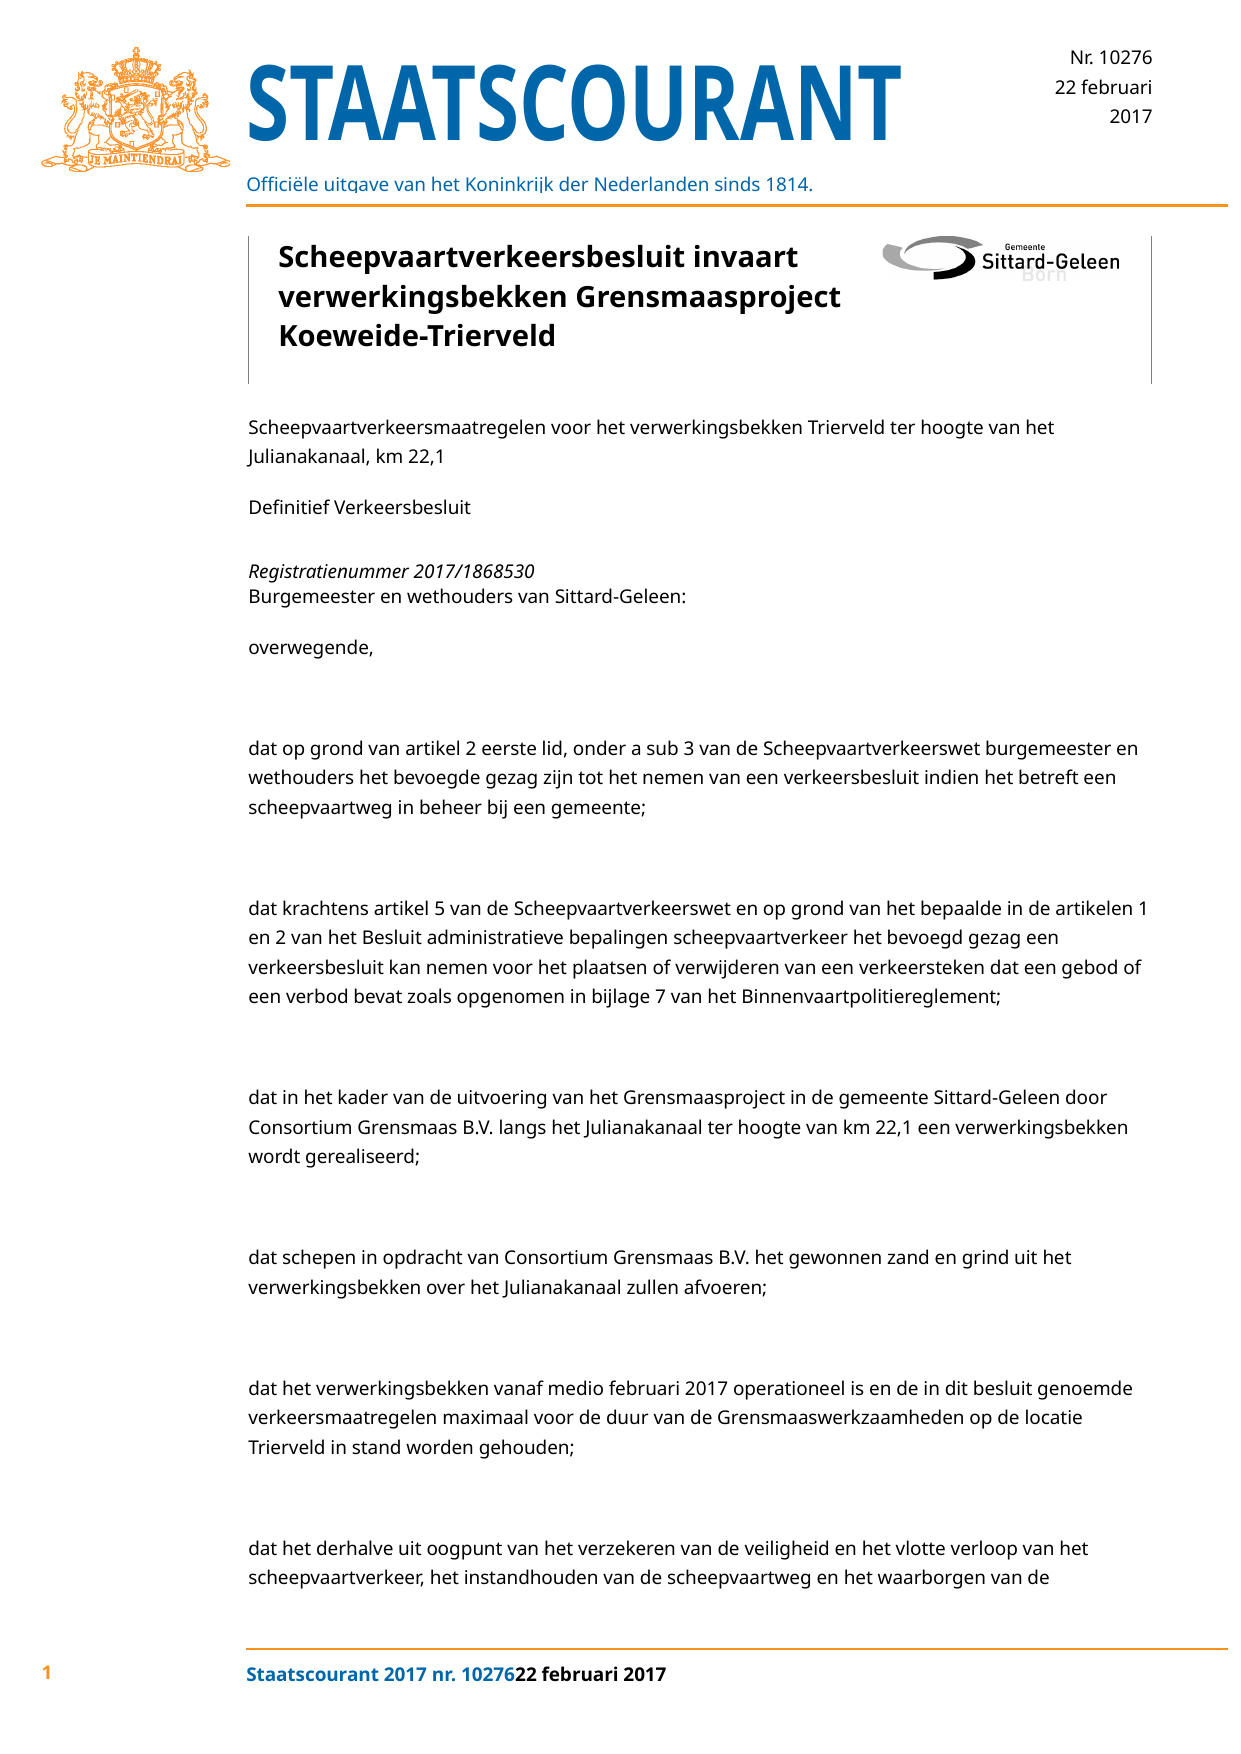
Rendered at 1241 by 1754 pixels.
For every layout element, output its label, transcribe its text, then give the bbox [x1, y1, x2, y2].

text Registratienummer 2017/1868530 [248, 558, 1152, 584]
text dat op grond van artikel 2 eerste lid, onder a sub 3 van de Scheepvaartverkeerswet burgemeester en wethouders het bevoegde gezag zijn tot het nemen van een verkeersbesluit indien het betreft een scheepvaartweg in beheer bij een gemeente; [248, 735, 1152, 820]
text dat schepen in opdracht van Consortium Grensmaas B.V. het gewonnen zand en grind uit het verwerkingsbekken over het Julianakanaal zullen afvoeren; [248, 1244, 1152, 1300]
text Definitief Verkeersbesluit [248, 494, 1152, 520]
text dat het derhalve uit oogpunt van het verzekeren van de veiligheid en het vlotte verloop van het scheepvaartverkeer, het instandhouden van de scheepvaartweg en het waarborgen van de [248, 1535, 1152, 1590]
text overwegende, [248, 634, 1152, 660]
picture [41, 47, 231, 172]
text dat in het kader van de uitvoering van het Grensmaasproject in de gemeente Sittard-Geleen door Consortium Grensmaas B.V. langs het Julianakanaal ter hoogte van km 22,1 een verwerkingsbekken wordt gerealiseerd; [248, 1084, 1152, 1169]
table_header Scheepvaartverkeersbesluit invaart verwerkingsbekken Grensmaasproject Koeweide-Trierveld [249, 236, 850, 384]
picture [882, 236, 1119, 281]
table_header [850, 236, 1151, 384]
text dat krachtens artikel 5 van de Scheepvaartverkeerswet en op grond van het bepaalde in de artikelen 1 en 2 van het Besluit administratieve bepalingen scheepvaartverkeer het bevoegd gezag een verkeersbesluit kan nemen voor het plaatsen of verwijderen van een verkeersteken dat een gebod of een verbod bevat zoals opgenomen in bijlage 7 van het Binnenvaartpolitiereglement; [248, 895, 1152, 1009]
text Scheepvaartverkeersmaatregelen voor het verwerkingsbekken Trierveld ter hoogte van het Julianakanaal, km 22,1 [248, 414, 1152, 469]
text dat het verwerkingsbekken vanaf medio februari 2017 operationeel is en de in dit besluit genoemde verkeersmaatregelen maximaal voor de duur van de Grensmaaswerkzaamheden op de locatie Trierveld in stand worden gehouden; [248, 1375, 1152, 1460]
text Burgemeester en wethouders van Sittard-Geleen: [248, 584, 1152, 609]
